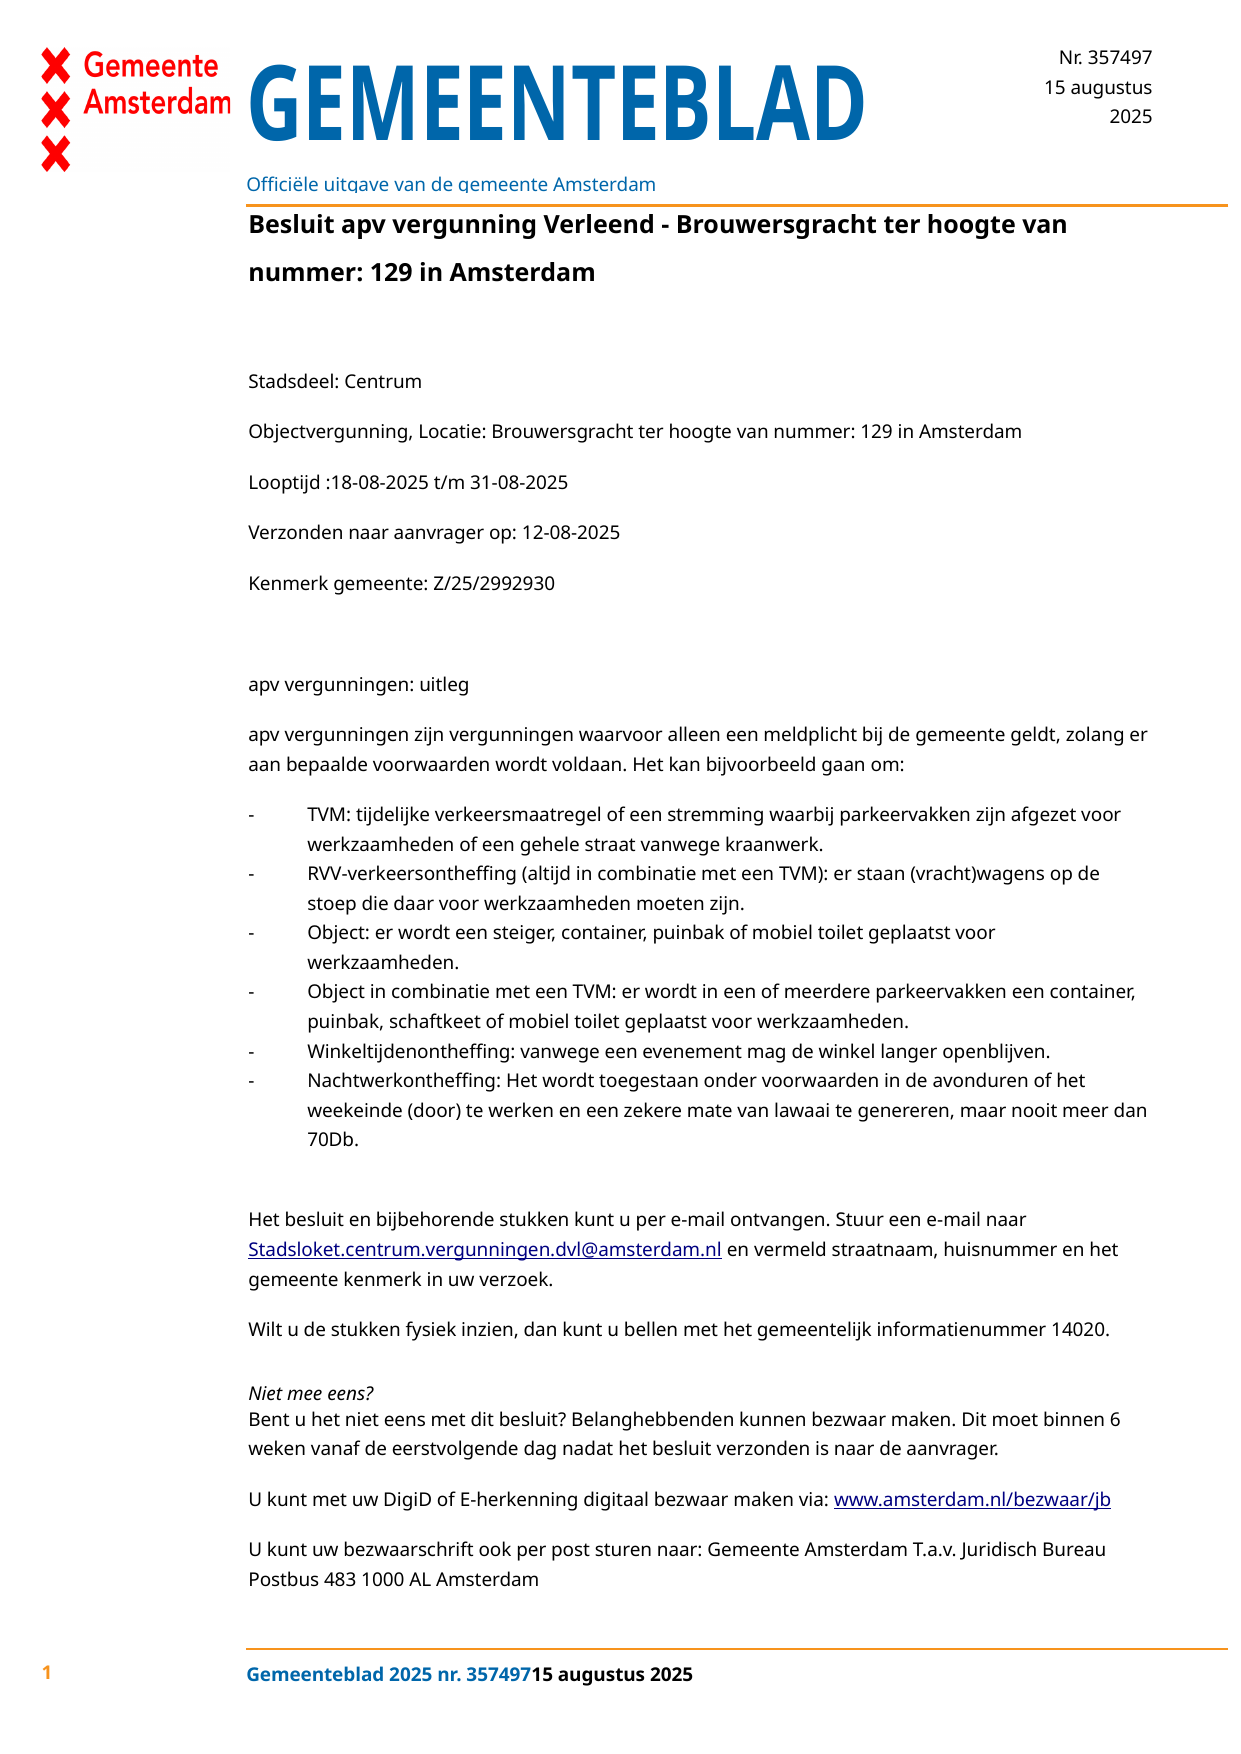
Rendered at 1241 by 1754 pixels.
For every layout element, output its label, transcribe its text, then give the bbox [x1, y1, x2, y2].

list Object in combinatie met een TVM: er wordt in een of meerdere parkeervakken een container, puinbak, schaftkeet of mobiel toilet geplaatst voor werkzaamheden. [248, 979, 1152, 1034]
text Looptijd :18-08-2025 t/m 31-08-2025 [248, 469, 1152, 495]
text apv vergunningen: uitleg [248, 671, 1152, 697]
text Bent u het niet eens met dit besluit? Belanghebbenden kunnen bezwaar maken. Dit moet binnen 6 weken vanaf de eerstvolgende dag nadat het besluit verzonden is naar de aanvrager. [248, 1406, 1152, 1461]
list Object: er wordt een steiger, container, puinbak of mobiel toilet geplaatst voor werkzaamheden. [248, 919, 1152, 975]
text Verzonden naar aanvrager op: 12-08-2025 [248, 519, 1152, 545]
list Winkeltijdenontheffing: vanwege een evenement mag de winkel langer openblijven. [248, 1038, 1152, 1064]
text Objectvergunning, Locatie: Brouwersgracht ter hoogte van nummer: 129 in Amsterdam [248, 419, 1152, 444]
picture [41, 47, 231, 172]
text U kunt uw bezwaarschrift ook per post sturen naar: Gemeente Amsterdam T.a.v. Juridisch Bureau Postbus 483 1000 AL Amsterdam [248, 1536, 1152, 1592]
list TVM: tijdelijke verkeersmaatregel of een stremming waarbij parkeervakken zijn afgezet voor werkzaamheden of een gehele straat vanwege kraanwerk. [248, 801, 1152, 857]
text Kenmerk gemeente: Z/25/2992930 [248, 570, 1152, 596]
list Nachtwerkontheffing: Het wordt toegestaan onder voorwaarden in de avonduren of het weekeinde (door) te werken en een zekere mate van lawaai te genereren, maar nooit meer dan 70Db. [248, 1067, 1152, 1152]
text Stadsdeel: Centrum [248, 368, 1152, 394]
list RVV-verkeersontheffing (altijd in combinatie met een TVM): er staan (vracht)wagens op de stoep die daar voor werkzaamheden moeten zijn. [248, 860, 1152, 916]
text apv vergunningen zijn vergunningen waarvoor alleen een meldplicht bij de gemeente geldt, zolang er aan bepaalde voorwaarden wordt voldaan. Het kan bijvoorbeeld gaan om: [248, 721, 1152, 777]
text Wilt u de stukken fysiek inzien, dan kunt u bellen met het gemeentelijk informatienummer 14020. [248, 1316, 1152, 1342]
text Het besluit en bijbehorende stukken kunt u per e-mail ontvangen. Stuur een e-mail naar Stadsloket.centrum.vergunningen.dvl@amsterdam.nl en vermeld straatnaam, huisnummer en het gemeente kenmerk in uw verzoek. [248, 1207, 1152, 1292]
text Besluit apv vergunning Verleend - Brouwersgracht ter hoogte van nummer: 129 in Amsterdam [248, 207, 1152, 288]
text U kunt met uw DigiD of E-herkenning digitaal bezwaar maken via: www.amsterdam.nl/bezwaar/jb [248, 1486, 1152, 1512]
text Niet mee eens? [248, 1380, 1152, 1406]
